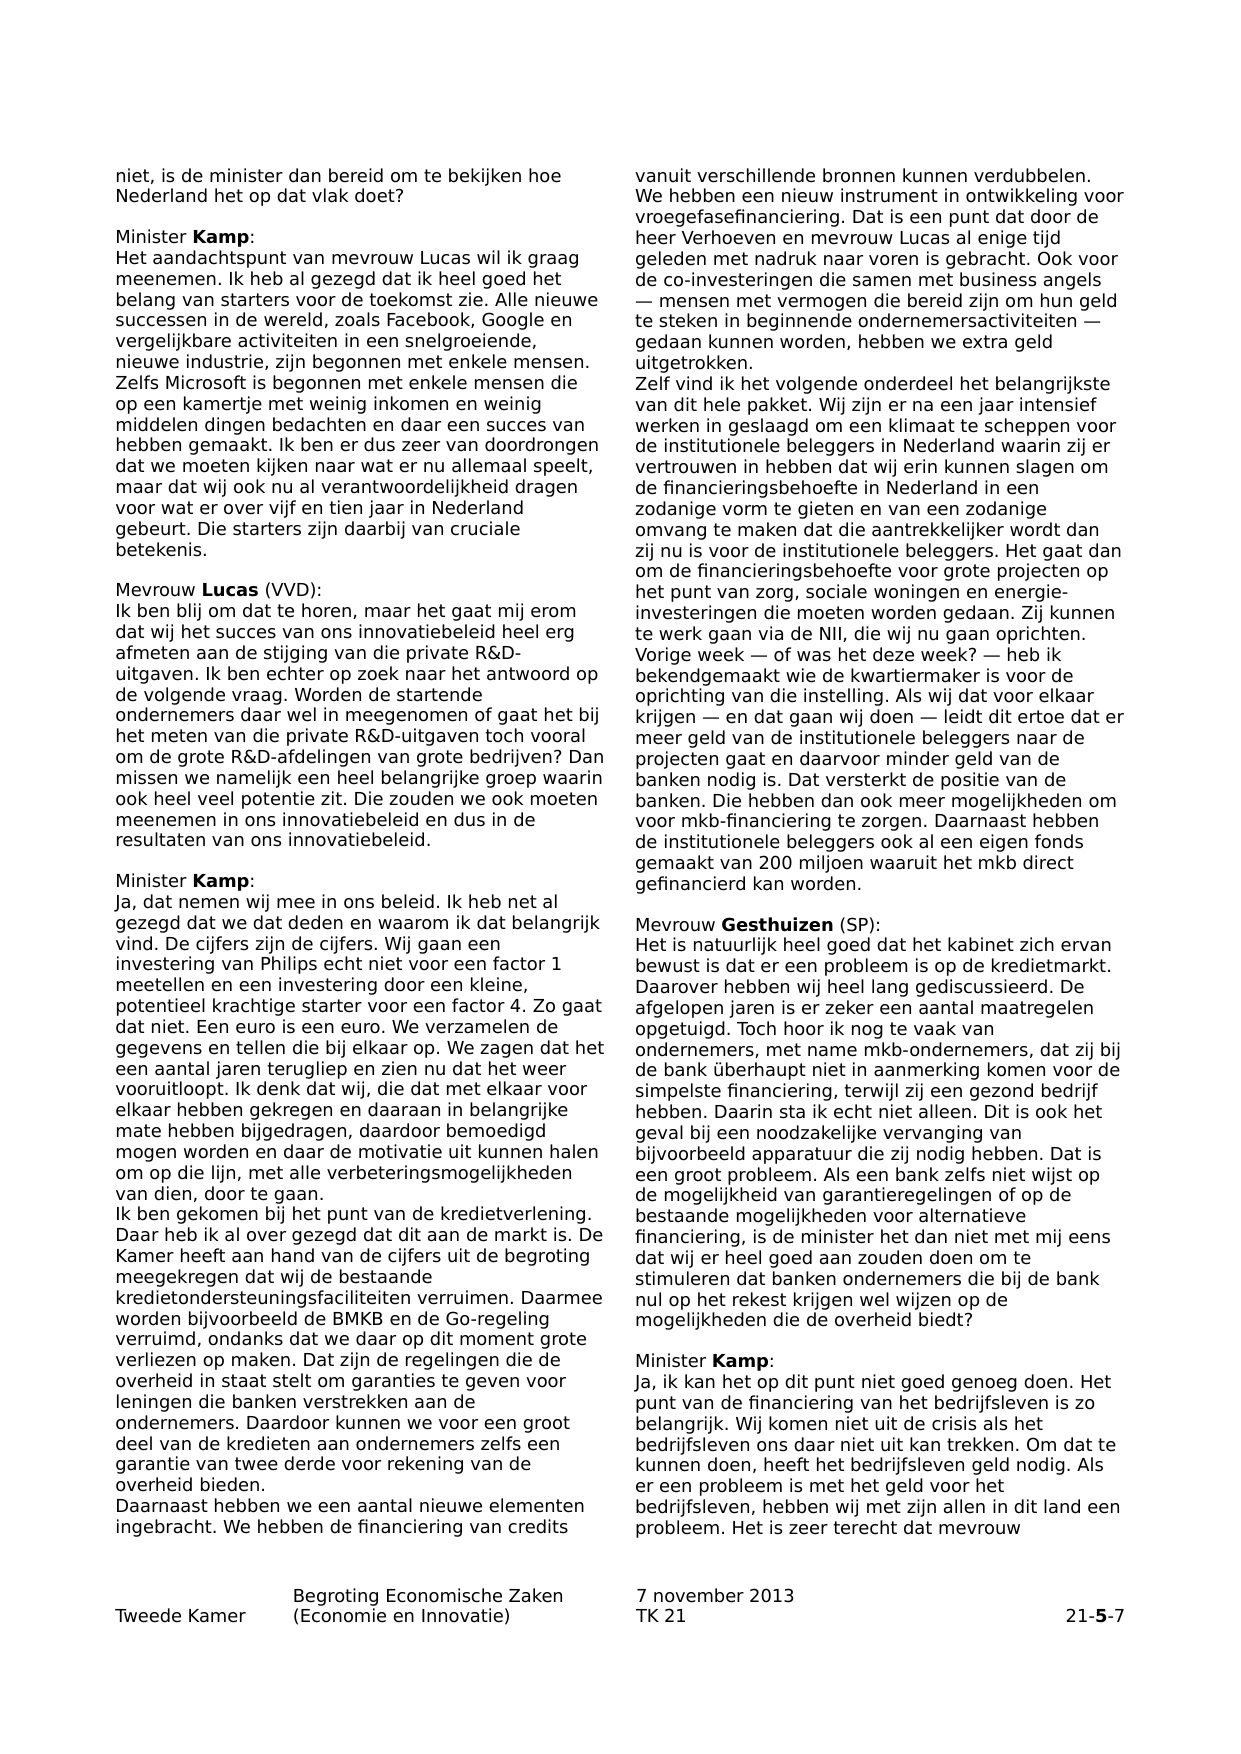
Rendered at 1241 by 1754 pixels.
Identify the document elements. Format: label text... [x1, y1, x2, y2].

text Minister Kamp: [115, 227, 605, 248]
text niet, is de minister dan bereid om te bekijken hoe Nederland het op dat vlak doet? [115, 165, 605, 207]
text Mevrouw Lucas (VVD): [115, 580, 605, 601]
text Daarnaast hebben we een aantal nieuwe elementen ingebracht. We hebben de financiering van credits [115, 1496, 605, 1537]
text Mevrouw Gesthuizen (SP): [635, 914, 1125, 935]
text Zelf vind ik het volgende onderdeel het belangrijkste van dit hele pakket. Wij zijn er na een jaar intensief werken in geslaagd om een klimaat te scheppen voor de institutionele beleggers in Nederland waarin zij er vertrouwen in hebben dat wij erin kunnen slagen om de financieringsbehoefte in Nederland in een zodanige vorm te gieten en van een zodanige omvang te maken dat die aantrekkelijker wordt dan zij nu is voor de institutionele beleggers. Het gaat dan om de financieringsbehoefte voor grote projecten op het punt van zorg, sociale woningen en energie-investeringen die moeten worden gedaan. Zij kunnen te werk gaan via de NII, die wij nu gaan oprichten. Vorige week — of was het deze week? — heb ik bekendgemaakt wie de kwartiermaker is voor de oprichting van die instelling. Als wij dat voor elkaar krijgen — en dat gaan wij doen — leidt dit ertoe dat er meer geld van de institutionele beleggers naar de projecten gaat en daarvoor minder geld van de banken nodig is. Dat versterkt de positie van de banken. Die hebben dan ook meer mogelijkheden om voor mkb-financiering te zorgen. Daarnaast hebben de institutionele beleggers ook al een eigen fonds gemaakt van 200 miljoen waaruit het mkb direct gefinancierd kan worden. [635, 374, 1125, 894]
text vanuit verschillende bronnen kunnen verdubbelen. We hebben een nieuw instrument in ontwikkeling voor vroegefasefinanciering. Dat is een punt dat door de heer Verhoeven en mevrouw Lucas al enige tijd geleden met nadruk naar voren is gebracht. Ook voor de co-investeringen die samen met business angels — mensen met vermogen die bereid zijn om hun geld te steken in beginnende ondernemersactiviteiten — gedaan kunnen worden, hebben we extra geld uitgetrokken. [635, 165, 1125, 374]
text Ik ben gekomen bij het punt van de kredietverlening. Daar heb ik al over gezegd dat dit aan de markt is. De Kamer heeft aan hand van de cijfers uit de begroting meegekregen dat wij de bestaande kredietondersteuningsfaciliteiten verruimen. Daarmee worden bijvoorbeeld de BMKB en de Go-regeling verruimd, ondanks dat we daar op dit moment grote verliezen op maken. Dat zijn de regelingen die de overheid in staat stelt om garanties te geven voor leningen die banken verstrekken aan de ondernemers. Daardoor kunnen we voor een groot deel van de kredieten aan ondernemers zelfs een garantie van twee derde voor rekening van de overheid bieden. [115, 1204, 605, 1496]
text Minister Kamp: [635, 1351, 1125, 1372]
text Ik ben blij om dat te horen, maar het gaat mij erom dat wij het succes van ons innovatiebeleid heel erg afmeten aan de stijging van die private R&D-uitgaven. Ik ben echter op zoek naar het antwoord op de volgende vraag. Worden de startende ondernemers daar wel in meegenomen of gaat het bij het meten van die private R&D-uitgaven toch vooral om de grote R&D-afdelingen van grote bedrijven? Dan missen we namelijk een heel belangrijke groep waarin ook heel veel potentie zit. Die zouden we ook moeten meenemen in ons innovatiebeleid en dus in de resultaten van ons innovatiebeleid. [115, 601, 605, 851]
text Het aandachtspunt van mevrouw Lucas wil ik graag meenemen. Ik heb al gezegd dat ik heel goed het belang van starters voor de toekomst zie. Alle nieuwe successen in de wereld, zoals Facebook, Google en vergelijkbare activiteiten in een snelgroeiende, nieuwe industrie, zijn begonnen met enkele mensen. Zelfs Microsoft is begonnen met enkele mensen die op een kamertje met weinig inkomen en weinig middelen dingen bedachten en daar een succes van hebben gemaakt. Ik ben er dus zeer van doordrongen dat we moeten kijken naar wat er nu allemaal speelt, maar dat wij ook nu al verantwoordelijkheid dragen voor wat er over vijf en tien jaar in Nederland gebeurt. Die starters zijn daarbij van cruciale betekenis. [115, 248, 605, 560]
text Ja, dat nemen wij mee in ons beleid. Ik heb net al gezegd dat we dat deden en waarom ik dat belangrijk vind. De cijfers zijn de cijfers. Wij gaan een investering van Philips echt niet voor een factor 1 meetellen en een investering door een kleine, potentieel krachtige starter voor een factor 4. Zo gaat dat niet. Een euro is een euro. We verzamelen de gegevens en tellen die bij elkaar op. We zagen dat het een aantal jaren terugliep en zien nu dat het weer vooruitloopt. Ik denk dat wij, die dat met elkaar voor elkaar hebben gekregen en daaraan in belangrijke mate hebben bijgedragen, daardoor bemoedigd mogen worden en daar de motivatie uit kunnen halen om op die lijn, met alle verbeteringsmogelijkheden van dien, door te gaan. [115, 892, 605, 1204]
text Minister Kamp: [115, 871, 605, 892]
text Ja, ik kan het op dit punt niet goed genoeg doen. Het punt van de financiering van het bedrijfsleven is zo belangrijk. Wij komen niet uit de crisis als het bedrijfsleven ons daar niet uit kan trekken. Om dat te kunnen doen, heeft het bedrijfsleven geld nodig. Als er een probleem is met het geld voor het bedrijfsleven, hebben wij met zijn allen in dit land een probleem. Het is zeer terecht dat mevrouw [635, 1372, 1125, 1538]
text Het is natuurlijk heel goed dat het kabinet zich ervan bewust is dat er een probleem is op de kredietmarkt. Daarover hebben wij heel lang gediscussieerd. De afgelopen jaren is er zeker een aantal maatregelen opgetuigd. Toch hoor ik nog te vaak van ondernemers, met name mkb-ondernemers, dat zij bij de bank überhaupt niet in aanmerking komen voor de simpelste financiering, terwijl zij een gezond bedrijf hebben. Daarin sta ik echt niet alleen. Dit is ook het geval bij een noodzakelijke vervanging van bijvoorbeeld apparatuur die zij nodig hebben. Dat is een groot probleem. Als een bank zelfs niet wijst op de mogelijkheid van garantieregelingen of op de bestaande mogelijkheden voor alternatieve financiering, is de minister het dan niet met mij eens dat wij er heel goed aan zouden doen om te stimuleren dat banken ondernemers die bij de bank nul op het rekest krijgen wel wijzen op de mogelijkheden die de overheid biedt? [635, 935, 1125, 1331]
